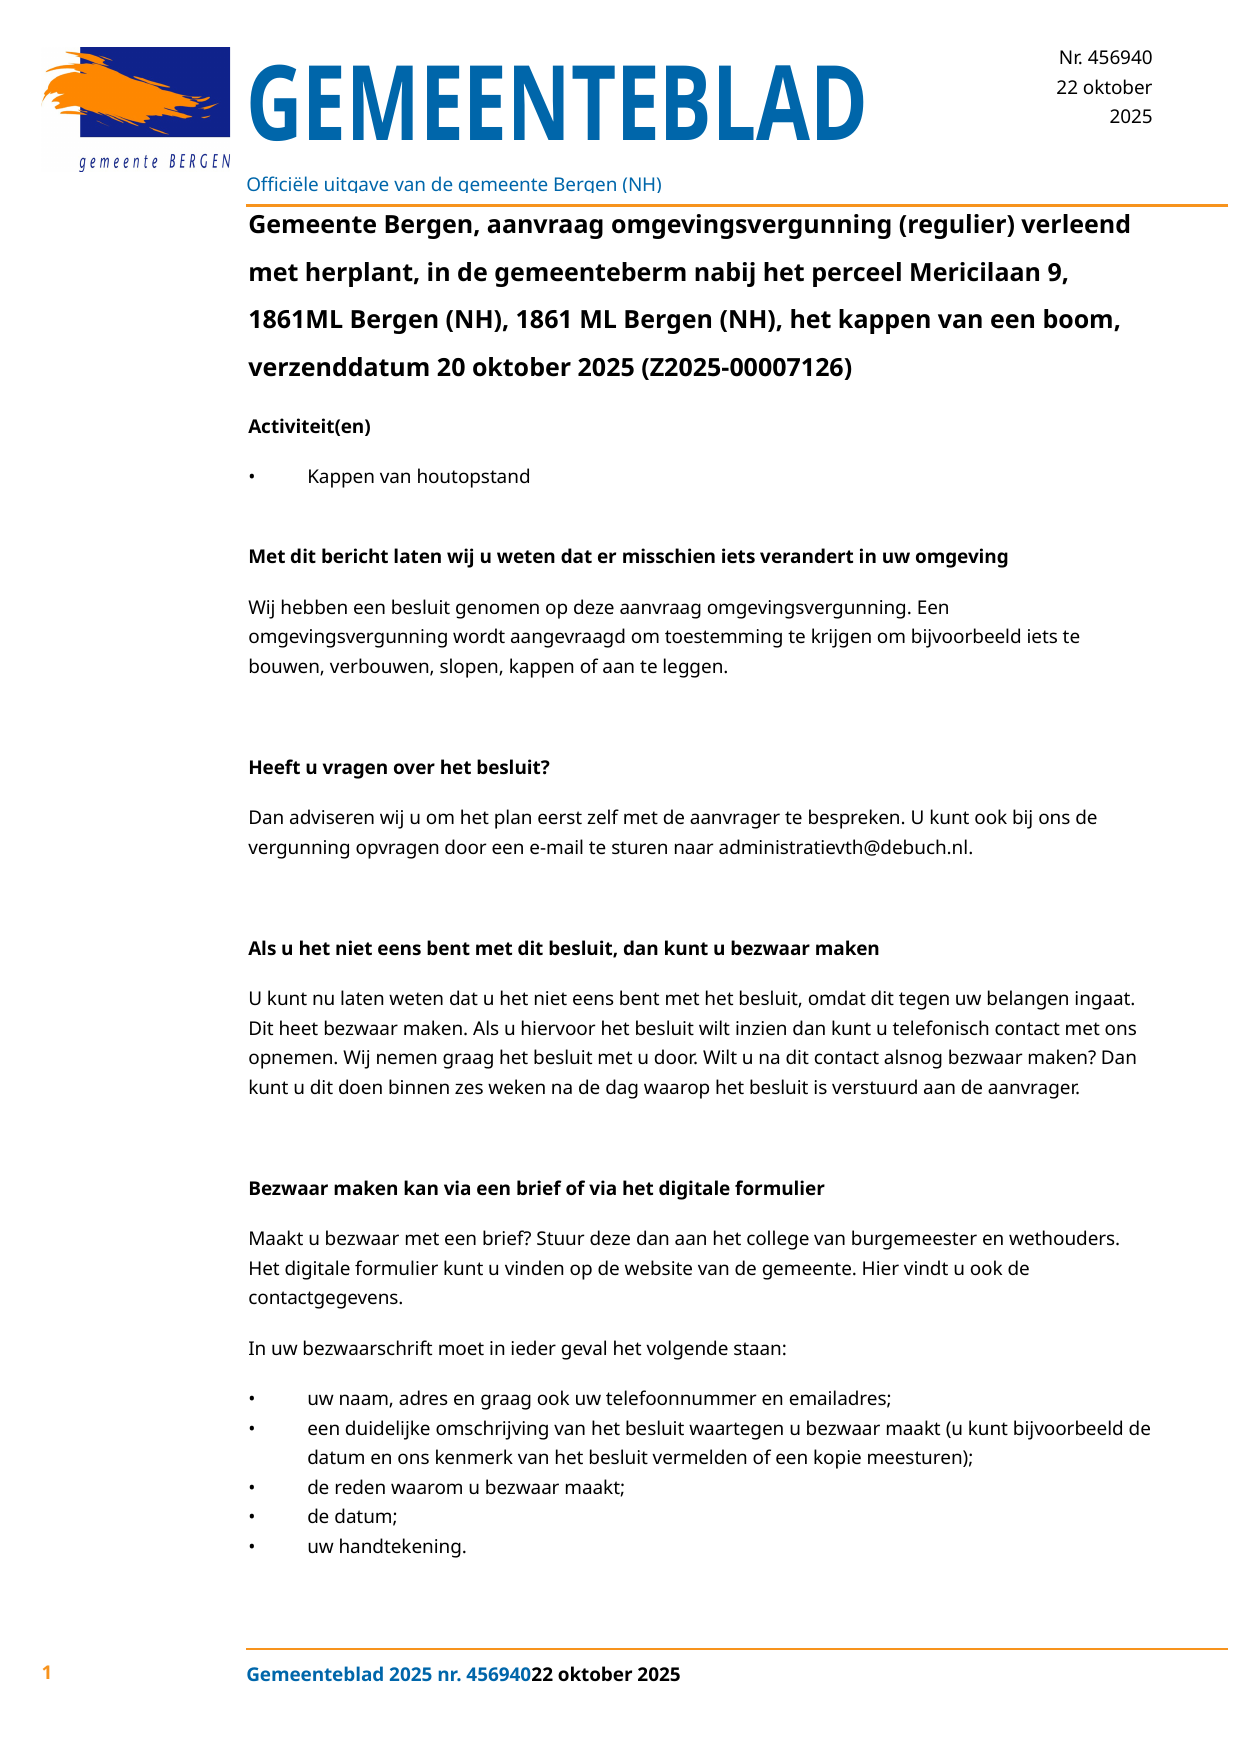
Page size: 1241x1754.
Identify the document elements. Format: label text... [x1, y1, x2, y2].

text Activiteit(en) [248, 413, 1152, 439]
text Maakt u bezwaar met een brief? Stuur deze dan aan het college van burgemeester en wethouders. Het digitale formulier kunt u vinden op de website van de gemeente. Hier vindt u ook de contactgegevens. [248, 1225, 1152, 1310]
list een duidelijke omschrijving van het besluit waartegen u bezwaar maakt (u kunt bijvoorbeeld de datum en ons kenmerk van het besluit vermelden of een kopie meesturen); [248, 1415, 1152, 1470]
list de reden waarom u bezwaar maakt; [248, 1474, 1152, 1500]
text Wij hebben een besluit genomen op deze aanvraag omgevingsvergunning. Een omgevingsvergunning wordt aangevraagd om toestemming te krijgen om bijvoorbeeld iets te bouwen, verbouwen, slopen, kappen of aan te leggen. [248, 594, 1152, 679]
text Dan adviseren wij u om het plan eerst zelf met de aanvrager te bespreken. U kunt ook bij ons de vergunning opvragen door een e-mail te sturen naar administratievth@debuch.nl. [248, 804, 1152, 860]
text Heeft u vragen over het besluit? [248, 754, 1152, 780]
list uw handtekening. [248, 1533, 1152, 1559]
text In uw bezwaarschrift moet in ieder geval het volgende staan: [248, 1335, 1152, 1361]
text Bezwaar maken kan via een brief of via het digitale formulier [248, 1175, 1152, 1201]
text U kunt nu laten weten dat u het niet eens bent met het besluit, omdat dit tegen uw belangen ingaat. Dit heet bezwaar maken. Als u hiervoor het besluit wilt inzien dan kunt u telefonisch contact met ons opnemen. Wij nemen graag het besluit met u door. Wilt u na dit contact alsnog bezwaar maken? Dan kunt u dit doen binnen zes weken na de dag waarop het besluit is verstuurd aan de aanvrager. [248, 985, 1152, 1100]
list uw naam, adres en graag ook uw telefoonnummer en emailadres; [248, 1385, 1152, 1411]
list de datum; [248, 1503, 1152, 1529]
list Kappen van houtopstand [248, 463, 1152, 489]
text Gemeente Bergen, aanvraag omgevingsvergunning (regulier) verleend met herplant, in de gemeenteberm nabij het perceel Mericilaan 9, 1861ML Bergen (NH), 1861 ML Bergen (NH), het kappen van een boom, verzenddatum 20 oktober 2025 (Z2025-00007126) [248, 207, 1152, 384]
text Als u het niet eens bent met dit besluit, dan kunt u bezwaar maken [248, 935, 1152, 961]
text Met dit bericht laten wij u weten dat er misschien iets verandert in uw omgeving [248, 543, 1152, 569]
picture [41, 47, 231, 172]
